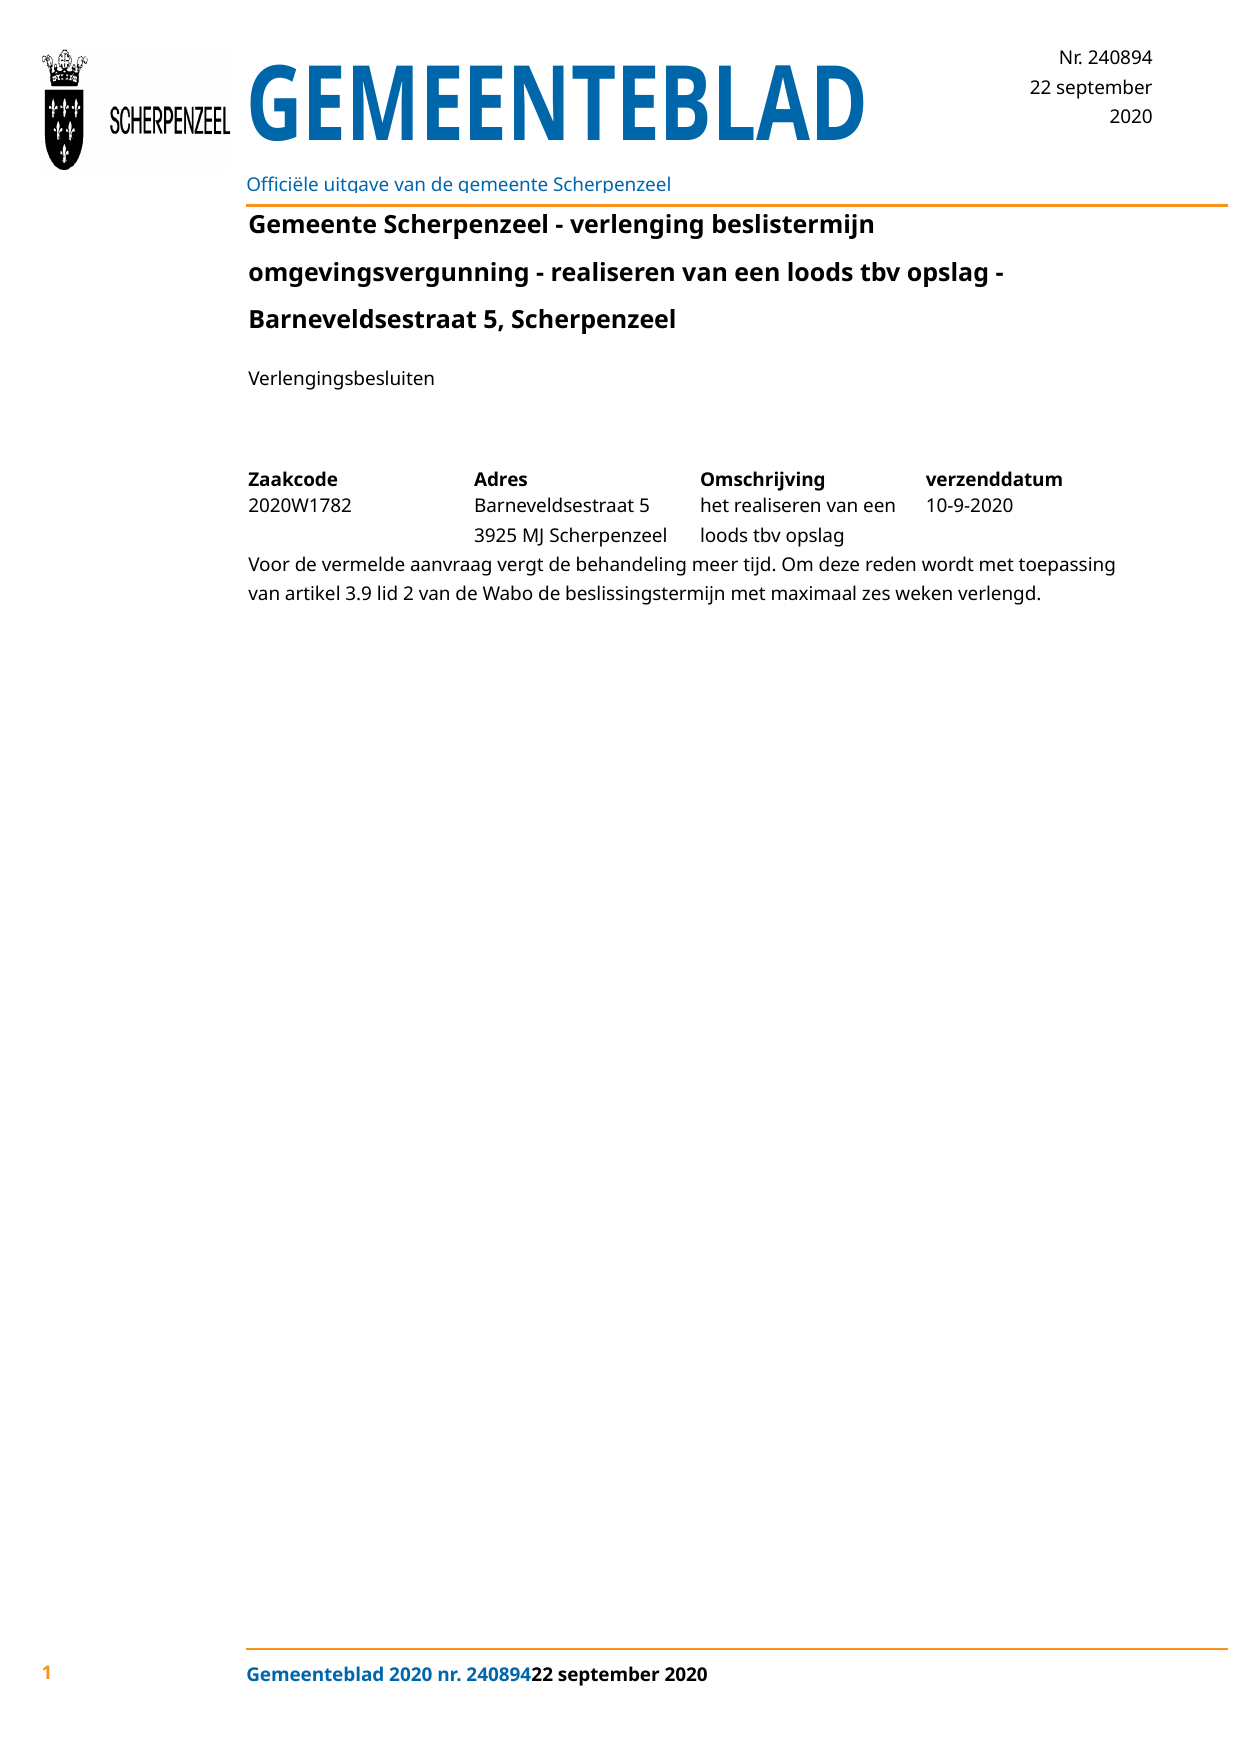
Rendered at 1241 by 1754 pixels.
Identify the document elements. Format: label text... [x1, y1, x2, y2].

table_header Adres [474, 466, 700, 492]
table_cell 2020W1782 [248, 492, 474, 547]
table_header Omschrijving [700, 466, 926, 492]
text Voor de vermelde aanvraag vergt de behandeling meer tijd. Om deze reden wordt met toepassing van artikel 3.9 lid 2 van de Wabo de beslissingstermijn met maximaal zes weken verlengd. [248, 551, 1152, 606]
text Gemeente Scherpenzeel - verlenging beslistermijn omgevingsvergunning - realiseren van een loods tbv opslag - Barneveldsestraat 5, Scherpenzeel [248, 207, 1152, 336]
table_header Zaakcode [248, 466, 474, 492]
picture [41, 47, 231, 172]
table_cell het realiseren van een loods tbv opslag [700, 492, 926, 547]
table_cell 10-9-2020 [926, 492, 1152, 547]
table_cell Barneveldsestraat 5 3925 MJ Scherpenzeel [474, 492, 700, 547]
text Verlengingsbesluiten [248, 366, 1152, 391]
table_header verzenddatum [926, 466, 1152, 492]
